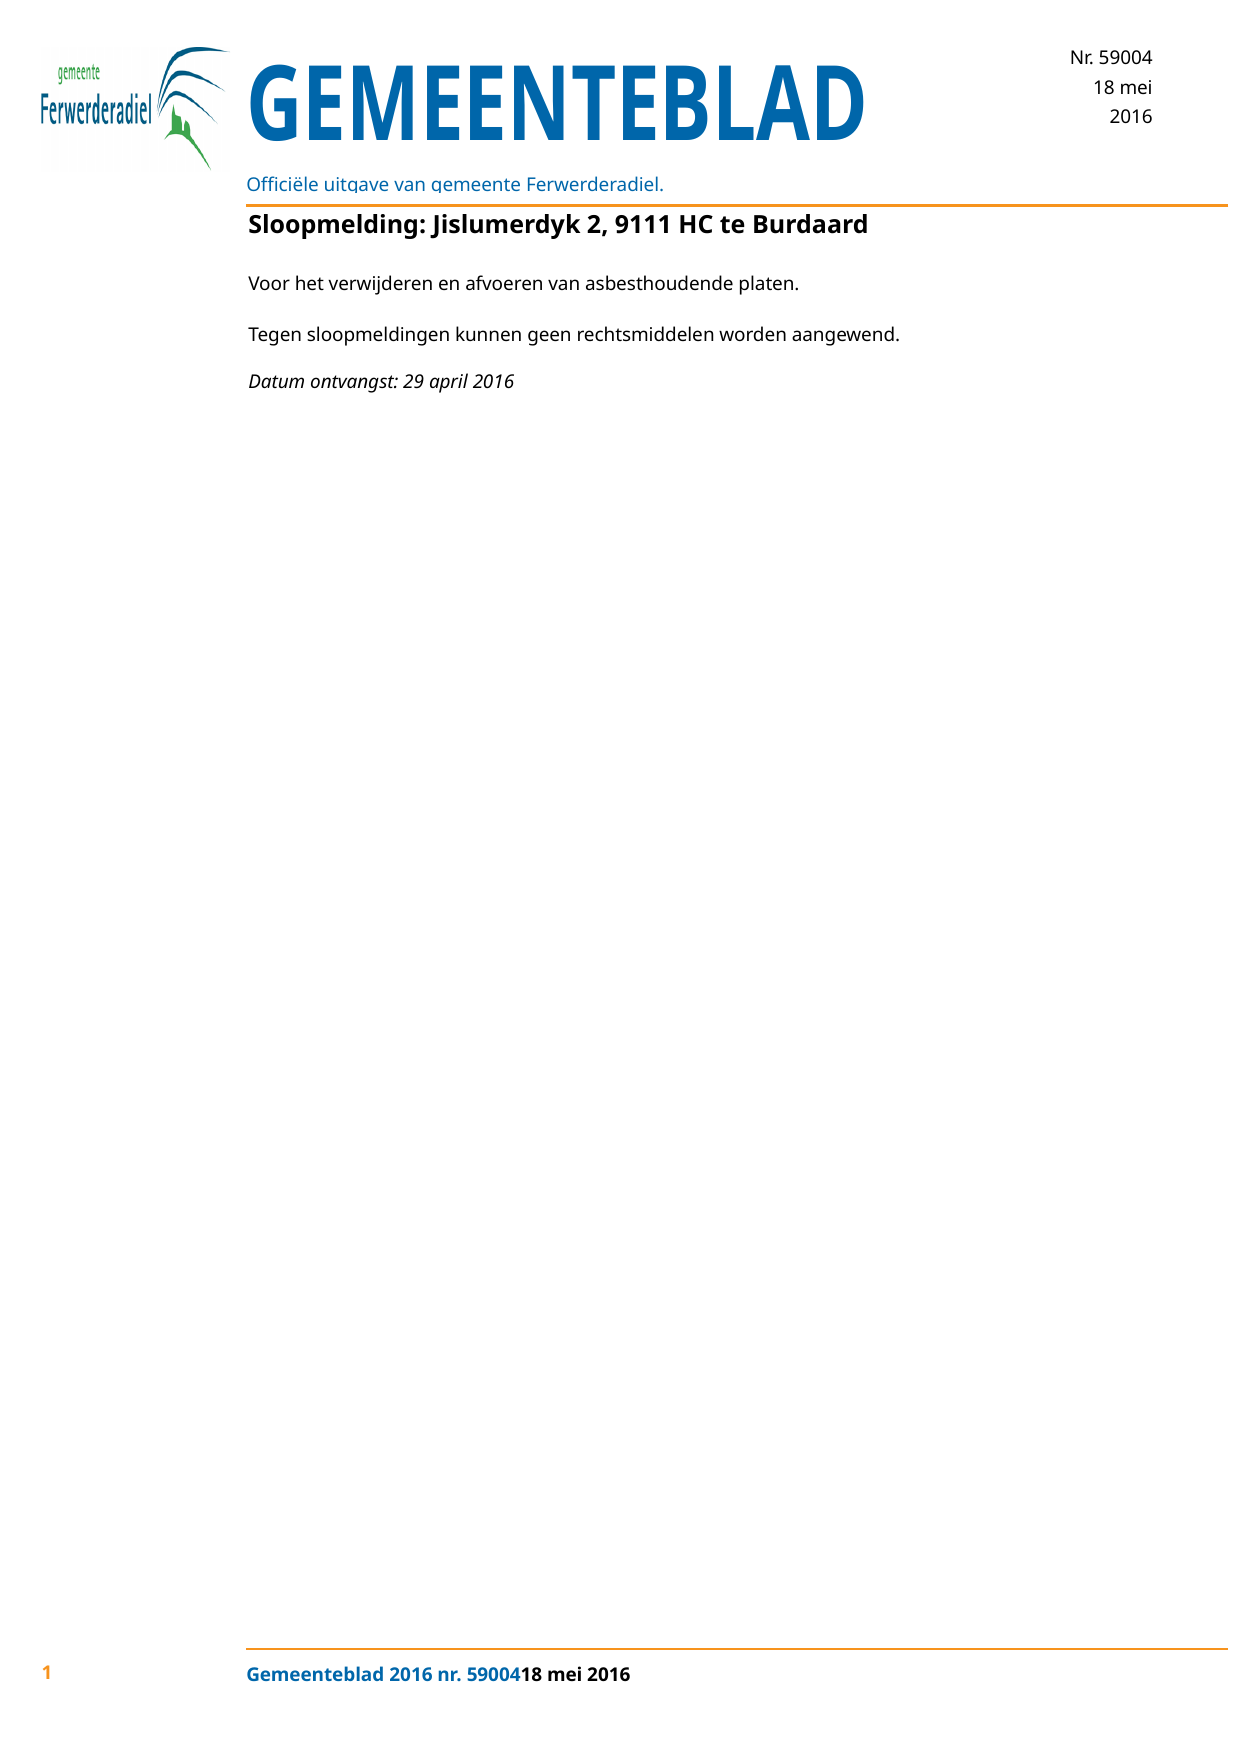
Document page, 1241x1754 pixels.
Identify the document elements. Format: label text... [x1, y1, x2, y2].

text Datum ontvangst: 29 april 2016 [248, 368, 1152, 394]
text Sloopmelding: Jislumerdyk 2, 9111 HC te Burdaard [248, 207, 1152, 241]
text Voor het verwijderen en afvoeren van asbesthoudende platen. [248, 270, 1152, 296]
picture [41, 47, 231, 172]
text Tegen sloopmeldingen kunnen geen rechtsmiddelen worden aangewend. [248, 321, 1152, 346]
